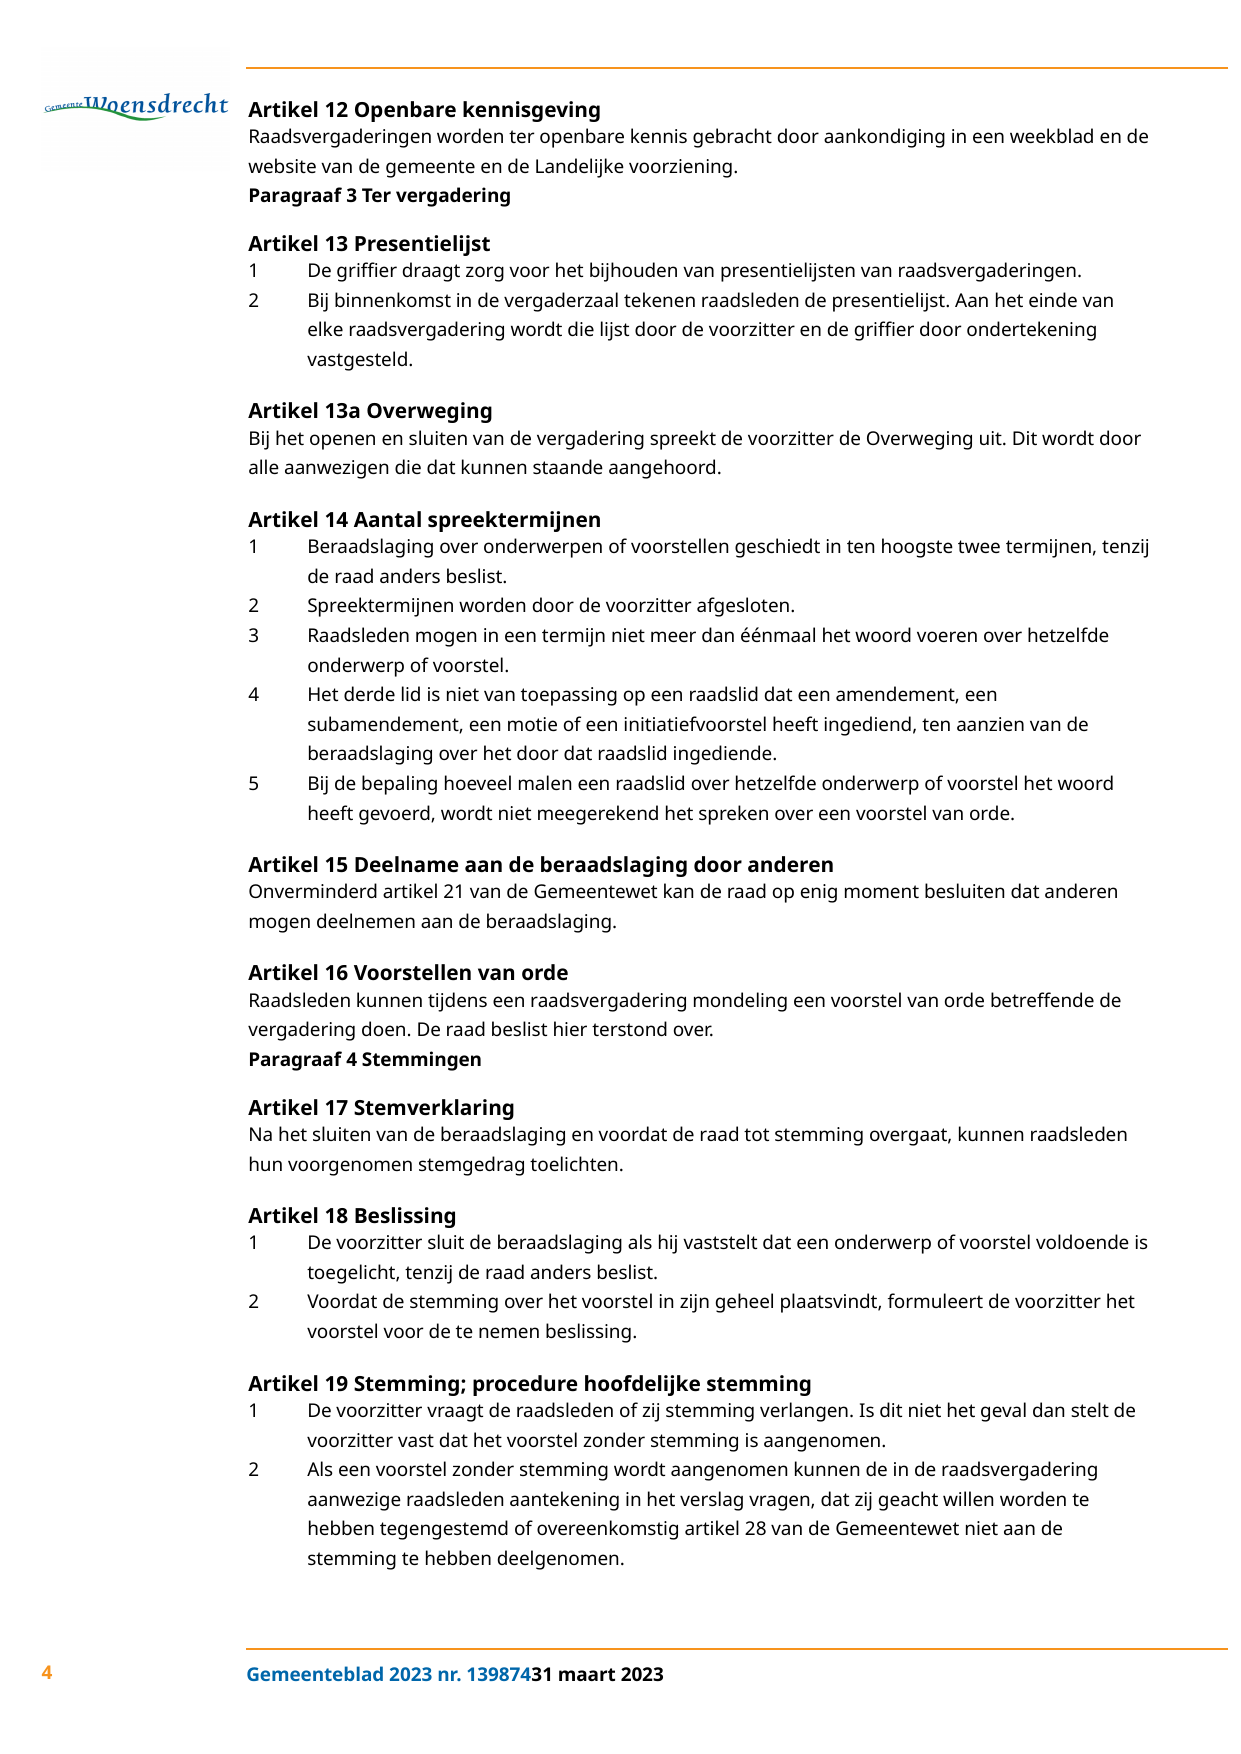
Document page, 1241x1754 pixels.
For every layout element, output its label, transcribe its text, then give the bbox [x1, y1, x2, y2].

text Artikel 12 Openbare kennisgeving [248, 95, 1152, 123]
list Raadsleden mogen in een termijn niet meer dan éénmaal het woord voeren over hetzelfde onderwerp of voorstel. [248, 622, 1152, 677]
text Artikel 19 Stemming; procedure hoofdelijke stemming [248, 1369, 1152, 1397]
list De griffier draagt zorg voor het bijhouden van presentielijsten van raadsvergaderingen. [248, 257, 1152, 283]
text Artikel 18 Beslissing [248, 1201, 1152, 1229]
list De voorzitter vraagt de raadsleden of zij stemming verlangen. Is dit niet het geval dan stelt de voorzitter vast dat het voorstel zonder stemming is aangenomen. [248, 1397, 1152, 1452]
list Bij binnenkomst in de vergaderzaal tekenen raadsleden de presentielijst. Aan het einde van elke raadsvergadering wordt die lijst door de voorzitter en de griffier door ondertekening vastgesteld. [248, 287, 1152, 372]
text Artikel 15 Deelname aan de beraadslaging door anderen [248, 850, 1152, 878]
text Artikel 13 Presentielijst [248, 229, 1152, 257]
list Voordat de stemming over het voorstel in zijn geheel plaatsvindt, formuleert de voorzitter het voorstel voor de te nemen beslissing. [248, 1289, 1152, 1344]
list Als een voorstel zonder stemming wordt aangenomen kunnen de in de raadsvergadering aanwezige raadsleden aantekening in het verslag vragen, dat zij geacht willen worden te hebben tegengestemd of overeenkomstig artikel 28 van de Gemeentewet niet aan de stemming te hebben deelgenomen. [248, 1456, 1152, 1571]
list Het derde lid is niet van toepassing op een raadslid dat een amendement, een subamendement, een motie of een initiatiefvoorstel heeft ingediend, ten aanzien van de beraadslaging over het door dat raadslid ingediende. [248, 681, 1152, 766]
text Raadsleden kunnen tijdens een raadsvergadering mondeling een voorstel van orde betreffende de vergadering doen. De raad beslist hier terstond over. [248, 987, 1152, 1042]
text Onverminderd artikel 21 van de Gemeentewet kan de raad op enig moment besluiten dat anderen mogen deelnemen aan de beraadslaging. [248, 878, 1152, 934]
list Spreektermijnen worden door de voorzitter afgesloten. [248, 593, 1152, 618]
text Raadsvergaderingen worden ter openbare kennis gebracht door aankondiging in een weekblad en de website van de gemeente en de Landelijke voorziening. [248, 123, 1152, 178]
text Artikel 14 Aantal spreektermijnen [248, 505, 1152, 533]
text Artikel 13a Overweging [248, 397, 1152, 425]
text Na het sluiten van de beraadslaging en voordat de raad tot stemming overgaat, kunnen raadsleden hun voorgenomen stemgedrag toelichten. [248, 1121, 1152, 1176]
list De voorzitter sluit de beraadslaging als hij vaststelt dat een onderwerp of voorstel voldoende is toegelicht, tenzij de raad anders beslist. [248, 1229, 1152, 1285]
list Beraadslaging over onderwerpen of voorstellen geschiedt in ten hoogste twee termijnen, tenzij de raad anders beslist. [248, 533, 1152, 589]
list Bij de bepaling hoeveel malen een raadslid over hetzelfde onderwerp of voorstel het woord heeft gevoerd, wordt niet meegerekend het spreken over een voorstel van orde. [248, 770, 1152, 825]
text Bij het openen en sluiten van de vergadering spreekt de voorzitter de Overweging uit. Dit wordt door alle aanwezigen die dat kunnen staande aangehoord. [248, 425, 1152, 480]
text Paragraaf 3 Ter vergadering [248, 182, 1152, 208]
picture [41, 47, 231, 172]
text Paragraaf 4 Stemmingen [248, 1046, 1152, 1072]
text Artikel 17 Stemverklaring [248, 1093, 1152, 1121]
text Artikel 16 Voorstellen van orde [248, 958, 1152, 987]
